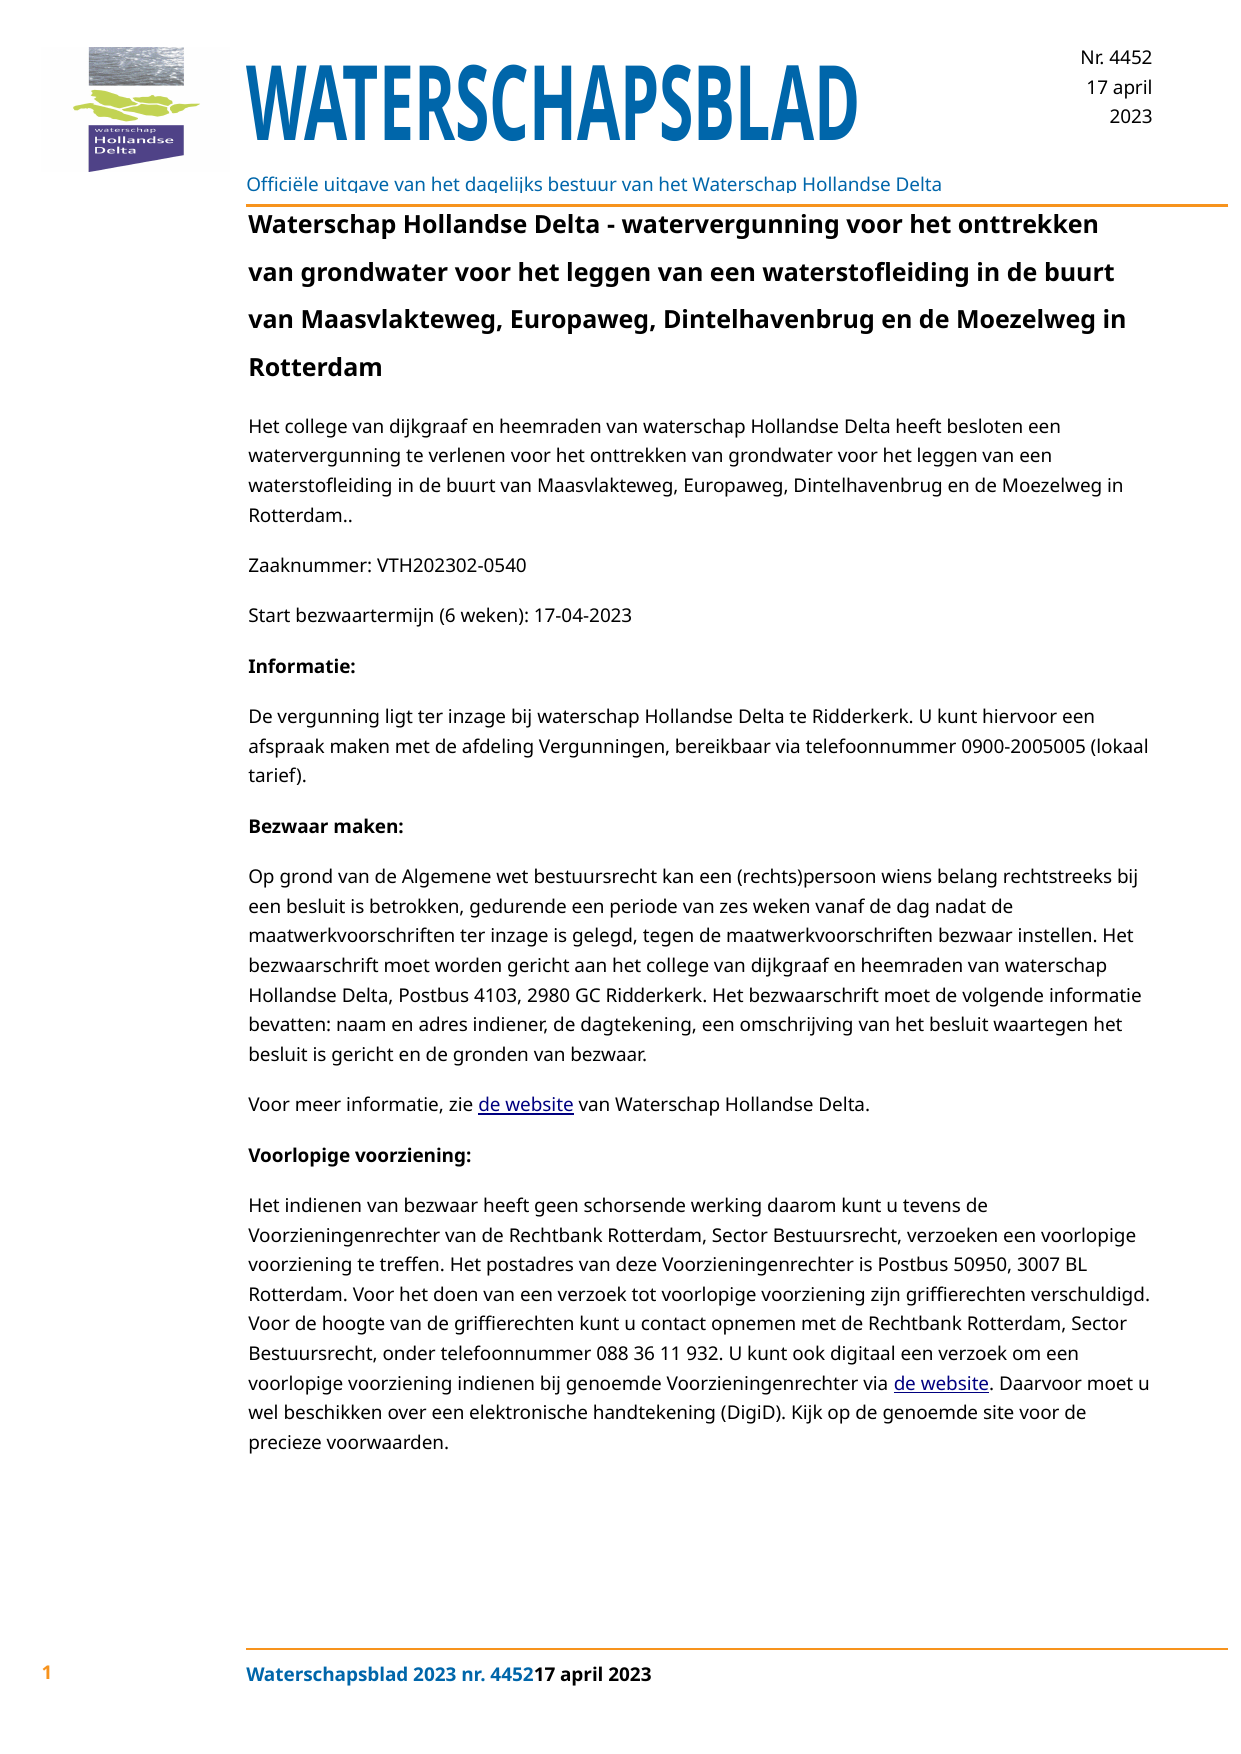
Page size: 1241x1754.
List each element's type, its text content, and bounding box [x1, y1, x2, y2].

text De vergunning ligt ter inzage bij waterschap Hollandse Delta te Ridderkerk. U kunt hiervoor een afspraak maken met de afdeling Vergunningen, bereikbaar via telefoonnummer 0900-2005005 (lokaal tarief). [248, 703, 1152, 788]
text Voorlopige voorziening: [248, 1142, 1152, 1168]
text Voor meer informatie, zie de website van Waterschap Hollandse Delta. [248, 1091, 1152, 1117]
text Het college van dijkgraaf en heemraden van waterschap Hollandse Delta heeft besloten een watervergunning te verlenen voor het onttrekken van grondwater voor het leggen van een waterstofleiding in de buurt van Maasvlakteweg, Europaweg, Dintelhavenbrug en de Moezelweg in Rotterdam.. [248, 413, 1152, 528]
text Bezwaar maken: [248, 813, 1152, 839]
text Op grond van de Algemene wet bestuursrecht kan een (rechts)persoon wiens belang rechtstreeks bij een besluit is betrokken, gedurende een periode van zes weken vanaf de dag nadat de maatwerkvoorschriften ter inzage is gelegd, tegen de maatwerkvoorschriften bezwaar instellen. Het bezwaarschrift moet worden gericht aan het college van dijkgraaf en heemraden van waterschap Hollandse Delta, Postbus 4103, 2980 GC Ridderkerk. Het bezwaarschrift moet de volgende informatie bevatten: naam en adres indiener, de dagtekening, een omschrijving van het besluit waartegen het besluit is gericht en de gronden van bezwaar. [248, 863, 1152, 1067]
text Zaaknummer: VTH202302-0540 [248, 552, 1152, 578]
text Informatie: [248, 653, 1152, 679]
picture [41, 47, 231, 172]
text Start bezwaartermijn (6 weken): 17-04-2023 [248, 603, 1152, 628]
text Het indienen van bezwaar heeft geen schorsende werking daarom kunt u tevens de Voorzieningenrechter van de Rechtbank Rotterdam, Sector Bestuursrecht, verzoeken een voorlopige voorziening te treffen. Het postadres van deze Voorzieningenrechter is Postbus 50950, 3007 BL Rotterdam. Voor het doen van een verzoek tot voorlopige voorziening zijn griffierechten verschuldigd. Voor de hoogte van de griffierechten kunt u contact opnemen met de Rechtbank Rotterdam, Sector Bestuursrecht, onder telefoonnummer 088 36 11 932. U kunt ook digitaal een verzoek om een voorlopige voorziening indienen bij genoemde Voorzieningenrechter via de website. Daarvoor moet u wel beschikken over een elektronische handtekening (DigiD). Kijk op de genoemde site voor de precieze voorwaarden. [248, 1192, 1152, 1455]
text Waterschap Hollandse Delta - watervergunning voor het onttrekken van grondwater voor het leggen van een waterstofleiding in de buurt van Maasvlakteweg, Europaweg, Dintelhavenbrug en de Moezelweg in Rotterdam [248, 207, 1152, 384]
